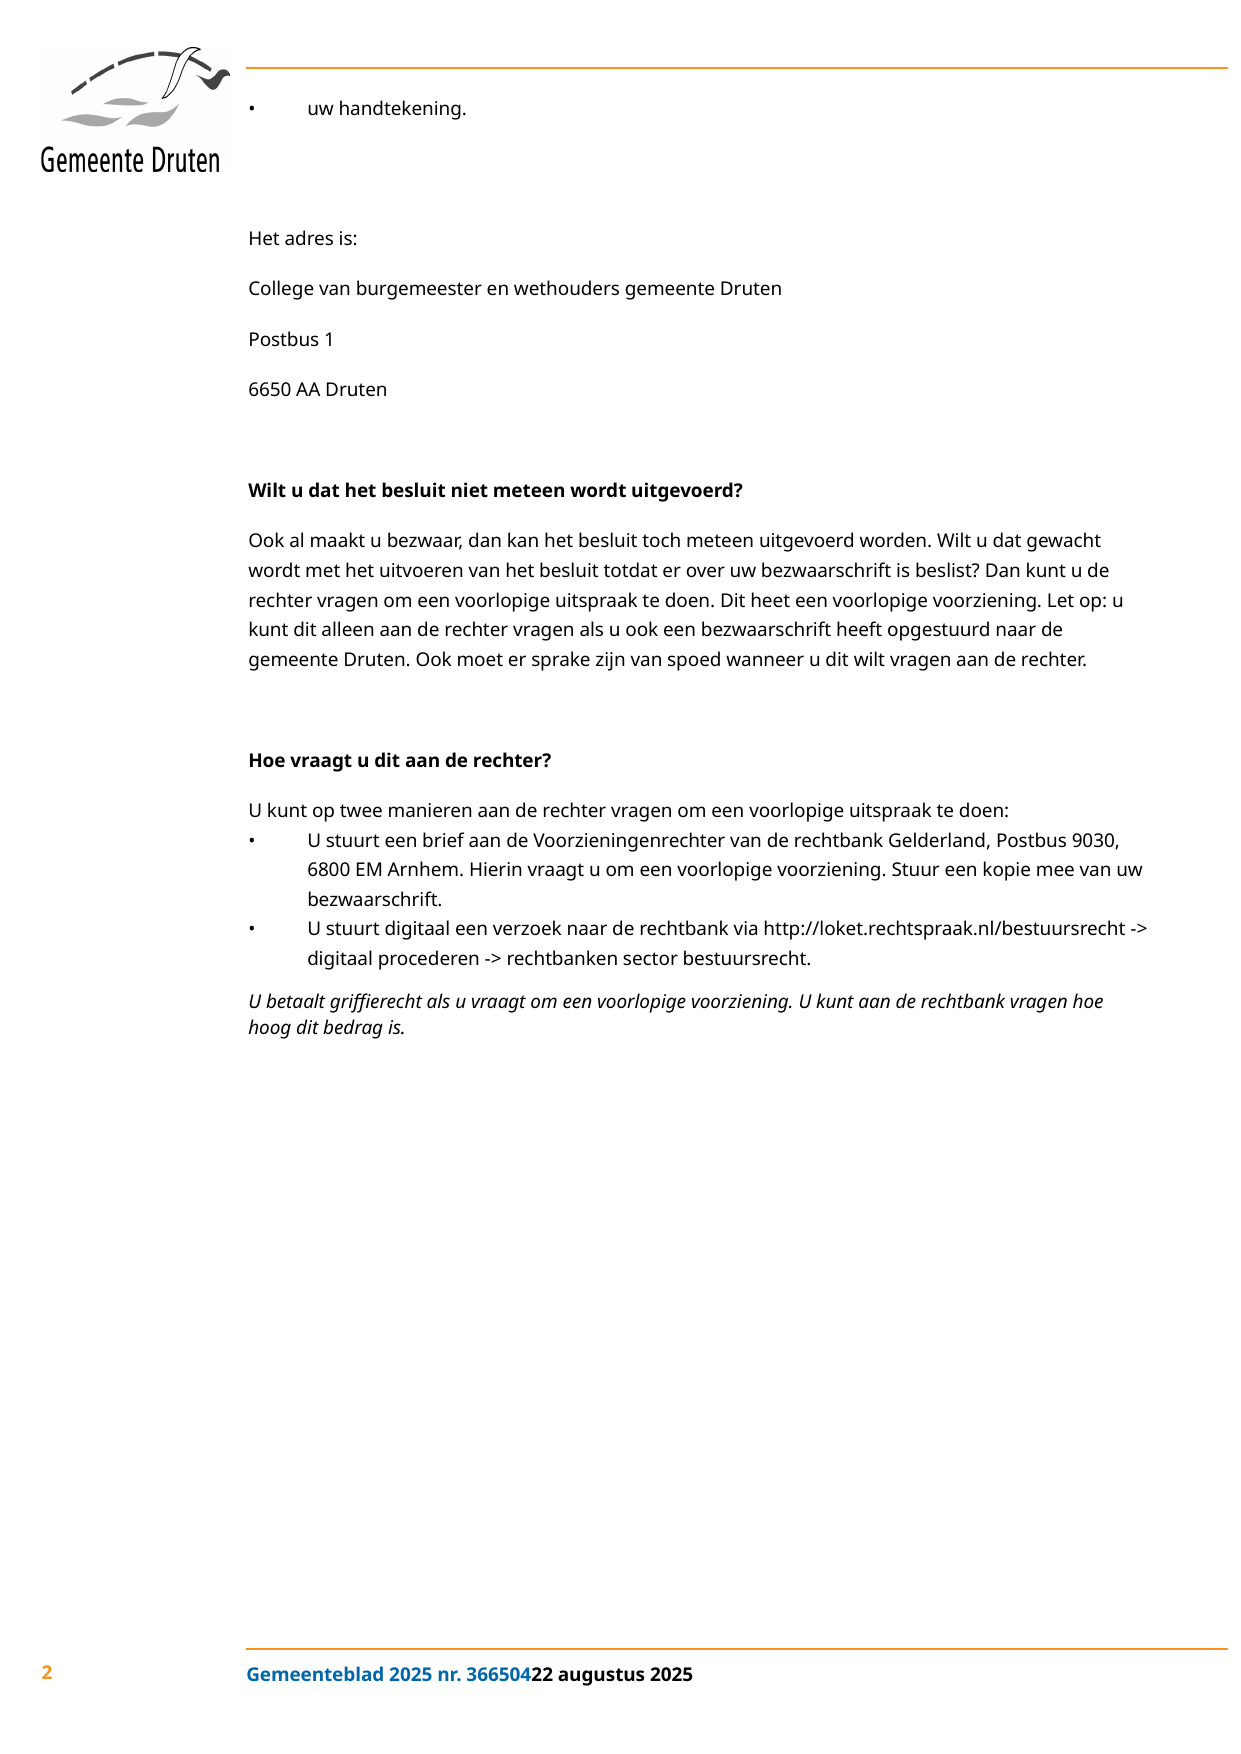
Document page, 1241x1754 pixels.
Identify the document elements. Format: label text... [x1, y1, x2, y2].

picture [41, 47, 231, 172]
text Ook al maakt u bezwaar, dan kan het besluit toch meteen uitgevoerd worden. Wilt u dat gewacht wordt met het uitvoeren van het besluit totdat er over uw bezwaarschrift is beslist? Dan kunt u de rechter vragen om een voorlopige uitspraak te doen. Dit heet een voorlopige voorziening. Let op: u kunt dit alleen aan de rechter vragen als u ook een bezwaarschrift heeft opgestuurd naar de gemeente Druten. Ook moet er sprake zijn van spoed wanneer u dit wilt vragen aan de rechter. [248, 528, 1152, 672]
text Postbus 1 [248, 326, 1152, 352]
list uw handtekening. [248, 95, 1152, 121]
text U betaalt griffierecht als u vraagt om een voorlopige voorziening. U kunt aan de rechtbank vragen hoe hoog dit bedrag is. [248, 988, 1152, 1040]
text Wilt u dat het besluit niet meteen wordt uitgevoerd? [248, 477, 1152, 503]
text Hoe vraagt u dit aan de rechter? [248, 747, 1152, 773]
text 6650 AA Druten [248, 376, 1152, 402]
text Het adres is: [248, 225, 1152, 251]
text College van burgemeester en wethouders gemeente Druten [248, 276, 1152, 301]
list U stuurt digitaal een verzoek naar de rechtbank via http://loket.rechtspraak.nl/bestuursrecht -> digitaal procederen -> rechtbanken sector bestuursrecht. [248, 916, 1152, 971]
text U kunt op twee manieren aan de rechter vragen om een voorlopige uitspraak te doen: [248, 797, 1152, 823]
list U stuurt een brief aan de Voorzieningenrechter van de rechtbank Gelderland, Postbus 9030, 6800 EM Arnhem. Hierin vraagt u om een voorlopige voorziening. Stuur een kopie mee van uw bezwaarschrift. [248, 827, 1152, 912]
